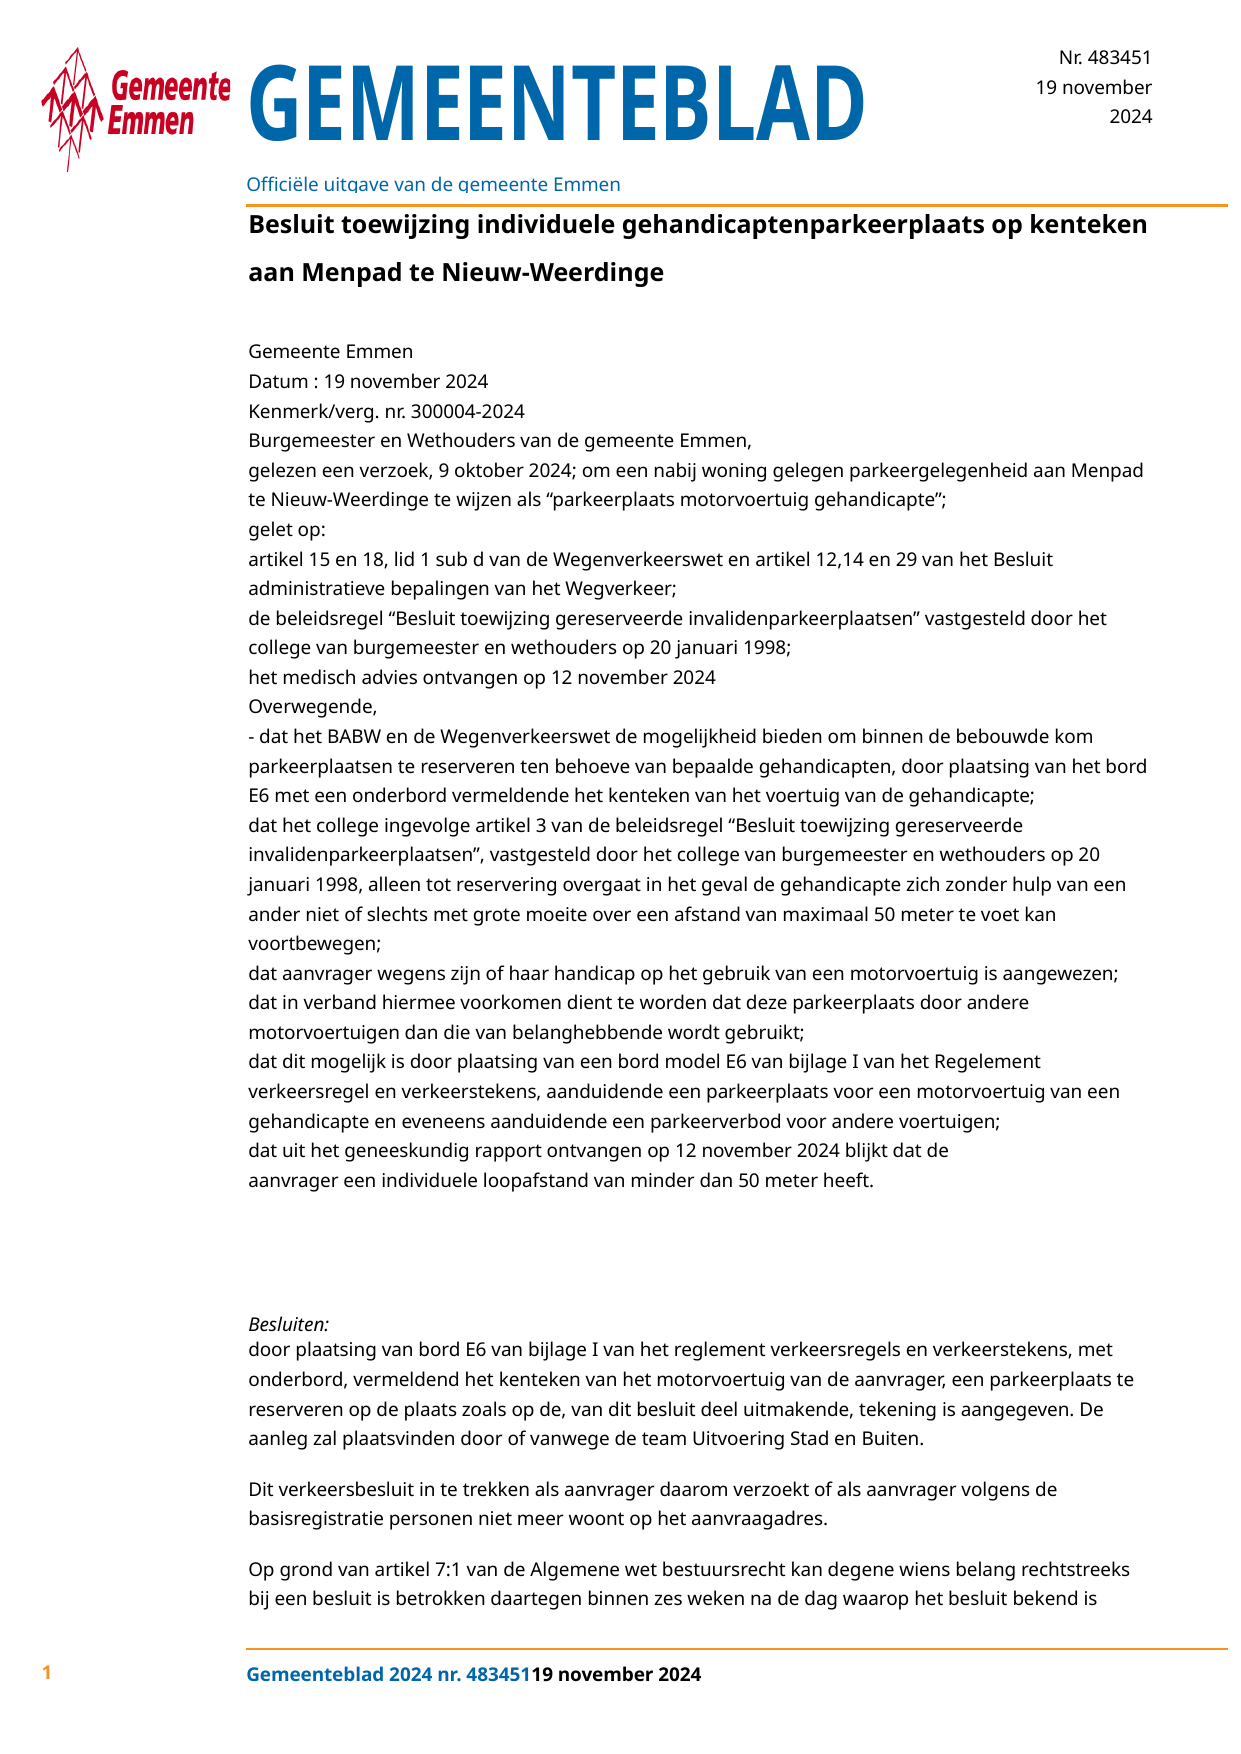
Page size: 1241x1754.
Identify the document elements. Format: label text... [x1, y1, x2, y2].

text gelezen een verzoek, 9 oktober 2024; om een nabij woning gelegen parkeergelegenheid aan Menpad te Nieuw-Weerdinge te wijzen als “parkeerplaats motorvoertuig gehandicapte”; [248, 457, 1152, 512]
text - dat het BABW en de Wegenverkeerswet de mogelijkheid bieden om binnen de bebouwde kom parkeerplaatsen te reserveren ten behoeve van bepaalde gehandicapten, door plaatsing van het bord E6 met een onderbord vermeldende het kenteken van het voertuig van de gehandicapte; [248, 723, 1152, 808]
text Overwegende, [248, 694, 1152, 719]
text Kenmerk/verg. nr. 300004-2024 [248, 398, 1152, 423]
text het medisch advies ontvangen op 12 november 2024 [248, 664, 1152, 690]
text Dit verkeersbesluit in te trekken als aanvrager daarom verzoekt of als aanvrager volgens de basisregistratie personen niet meer woont op het aanvraagadres. [248, 1476, 1152, 1531]
text Op grond van artikel 7:1 van de Algemene wet bestuursrecht kan degene wiens belang rechtstreeks bij een besluit is betrokken daartegen binnen zes weken na de dag waarop het besluit bekend is [248, 1556, 1152, 1611]
text Datum : 19 november 2024 [248, 368, 1152, 394]
text Gemeente Emmen [248, 339, 1152, 364]
text dat het college ingevolge artikel 3 van de beleidsregel “Besluit toewijzing gereserveerde invalidenparkeerplaatsen”, vastgesteld door het college van burgemeester en wethouders op 20 januari 1998, alleen tot reservering overgaat in het geval de gehandicapte zich zonder hulp van een ander niet of slechts met grote moeite over een afstand van maximaal 50 meter te voet kan voortbewegen; [248, 812, 1152, 956]
text aanvrager een individuele loopafstand van minder dan 50 meter heeft. [248, 1167, 1152, 1193]
text de beleidsregel “Besluit toewijzing gereserveerde invalidenparkeerplaatsen” vastgesteld door het college van burgemeester en wethouders op 20 januari 1998; [248, 605, 1152, 660]
text Besluiten: [248, 1311, 1152, 1337]
text dat uit het geneeskundig rapport ontvangen op 12 november 2024 blijkt dat de [248, 1137, 1152, 1163]
text door plaatsing van bord E6 van bijlage I van het reglement verkeersregels en verkeerstekens, met onderbord, vermeldend het kenteken van het motorvoertuig van de aanvrager, een parkeerplaats te reserveren op de plaats zoals op de, van dit besluit deel uitmakende, tekening is aangegeven. De aanleg zal plaatsvinden door of vanwege de team Uitvoering Stad en Buiten. [248, 1337, 1152, 1451]
text dat dit mogelijk is door plaatsing van een bord model E6 van bijlage I van het Regelement verkeersregel en verkeerstekens, aanduidende een parkeerplaats voor een motorvoertuig van een gehandicapte en eveneens aanduidende een parkeerverbod voor andere voertuigen; [248, 1049, 1152, 1133]
text gelet op: [248, 516, 1152, 542]
text artikel 15 en 18, lid 1 sub d van de Wegenverkeerswet en artikel 12,14 en 29 van het Besluit administratieve bepalingen van het Wegverkeer; [248, 546, 1152, 601]
text dat aanvrager wegens zijn of haar handicap op het gebruik van een motorvoertuig is aangewezen; [248, 960, 1152, 986]
text dat in verband hiermee voorkomen dient te worden dat deze parkeerplaats door andere motorvoertuigen dan die van belanghebbende wordt gebruikt; [248, 989, 1152, 1045]
text Burgemeester en Wethouders van de gemeente Emmen, [248, 427, 1152, 453]
picture [41, 47, 231, 172]
text Besluit toewijzing individuele gehandicaptenparkeerplaats op kenteken aan Menpad te Nieuw-Weerdinge [248, 207, 1152, 288]
